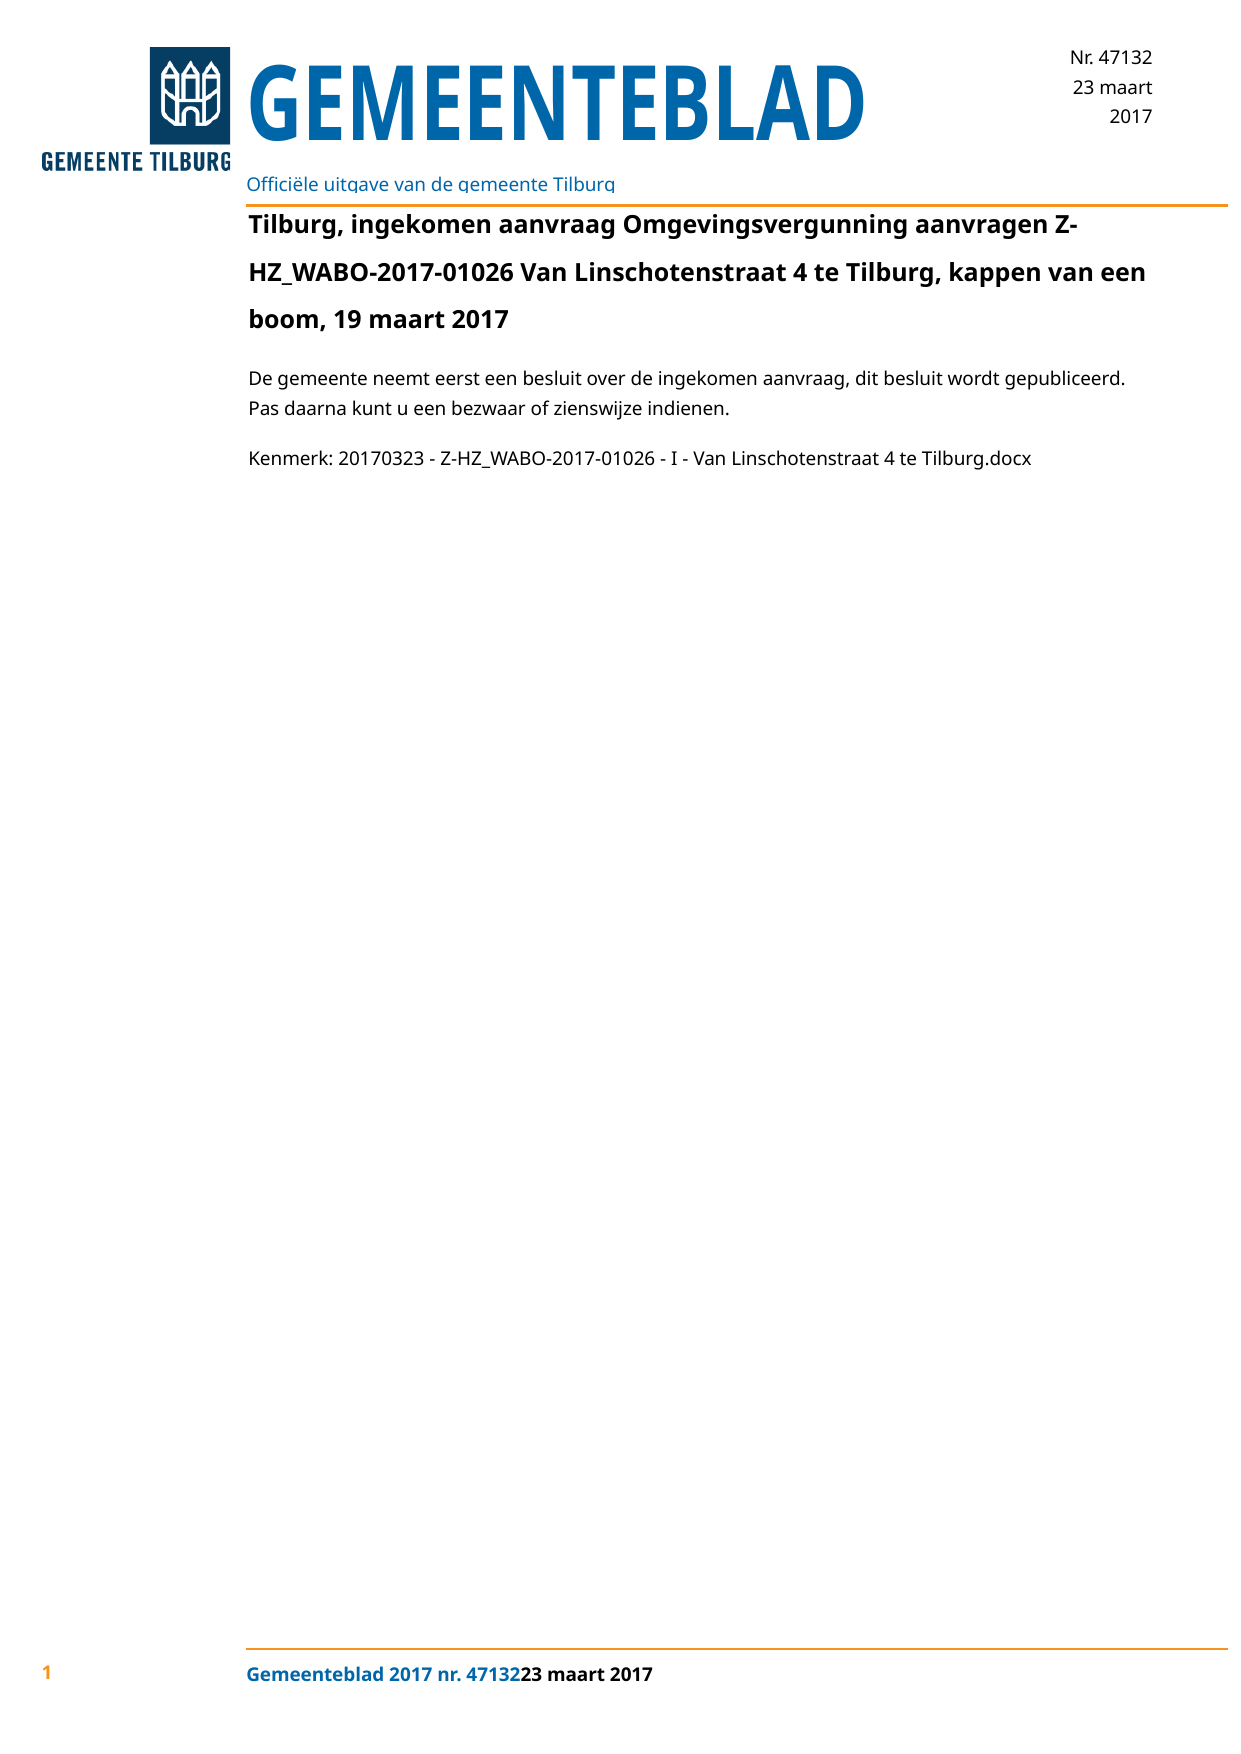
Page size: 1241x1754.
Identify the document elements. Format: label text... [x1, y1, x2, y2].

picture [41, 47, 231, 172]
text Kenmerk: 20170323 - Z-HZ_WABO-2017-01026 - I - Van Linschotenstraat 4 te Tilburg.docx [248, 446, 1152, 471]
text De gemeente neemt eerst een besluit over de ingekomen aanvraag, dit besluit wordt gepubliceerd. Pas daarna kunt u een bezwaar of zienswijze indienen. [248, 366, 1152, 421]
text Tilburg, ingekomen aanvraag Omgevingsvergunning aanvragen Z-HZ_WABO-2017-01026 Van Linschotenstraat 4 te Tilburg, kappen van een boom, 19 maart 2017 [248, 207, 1152, 336]
